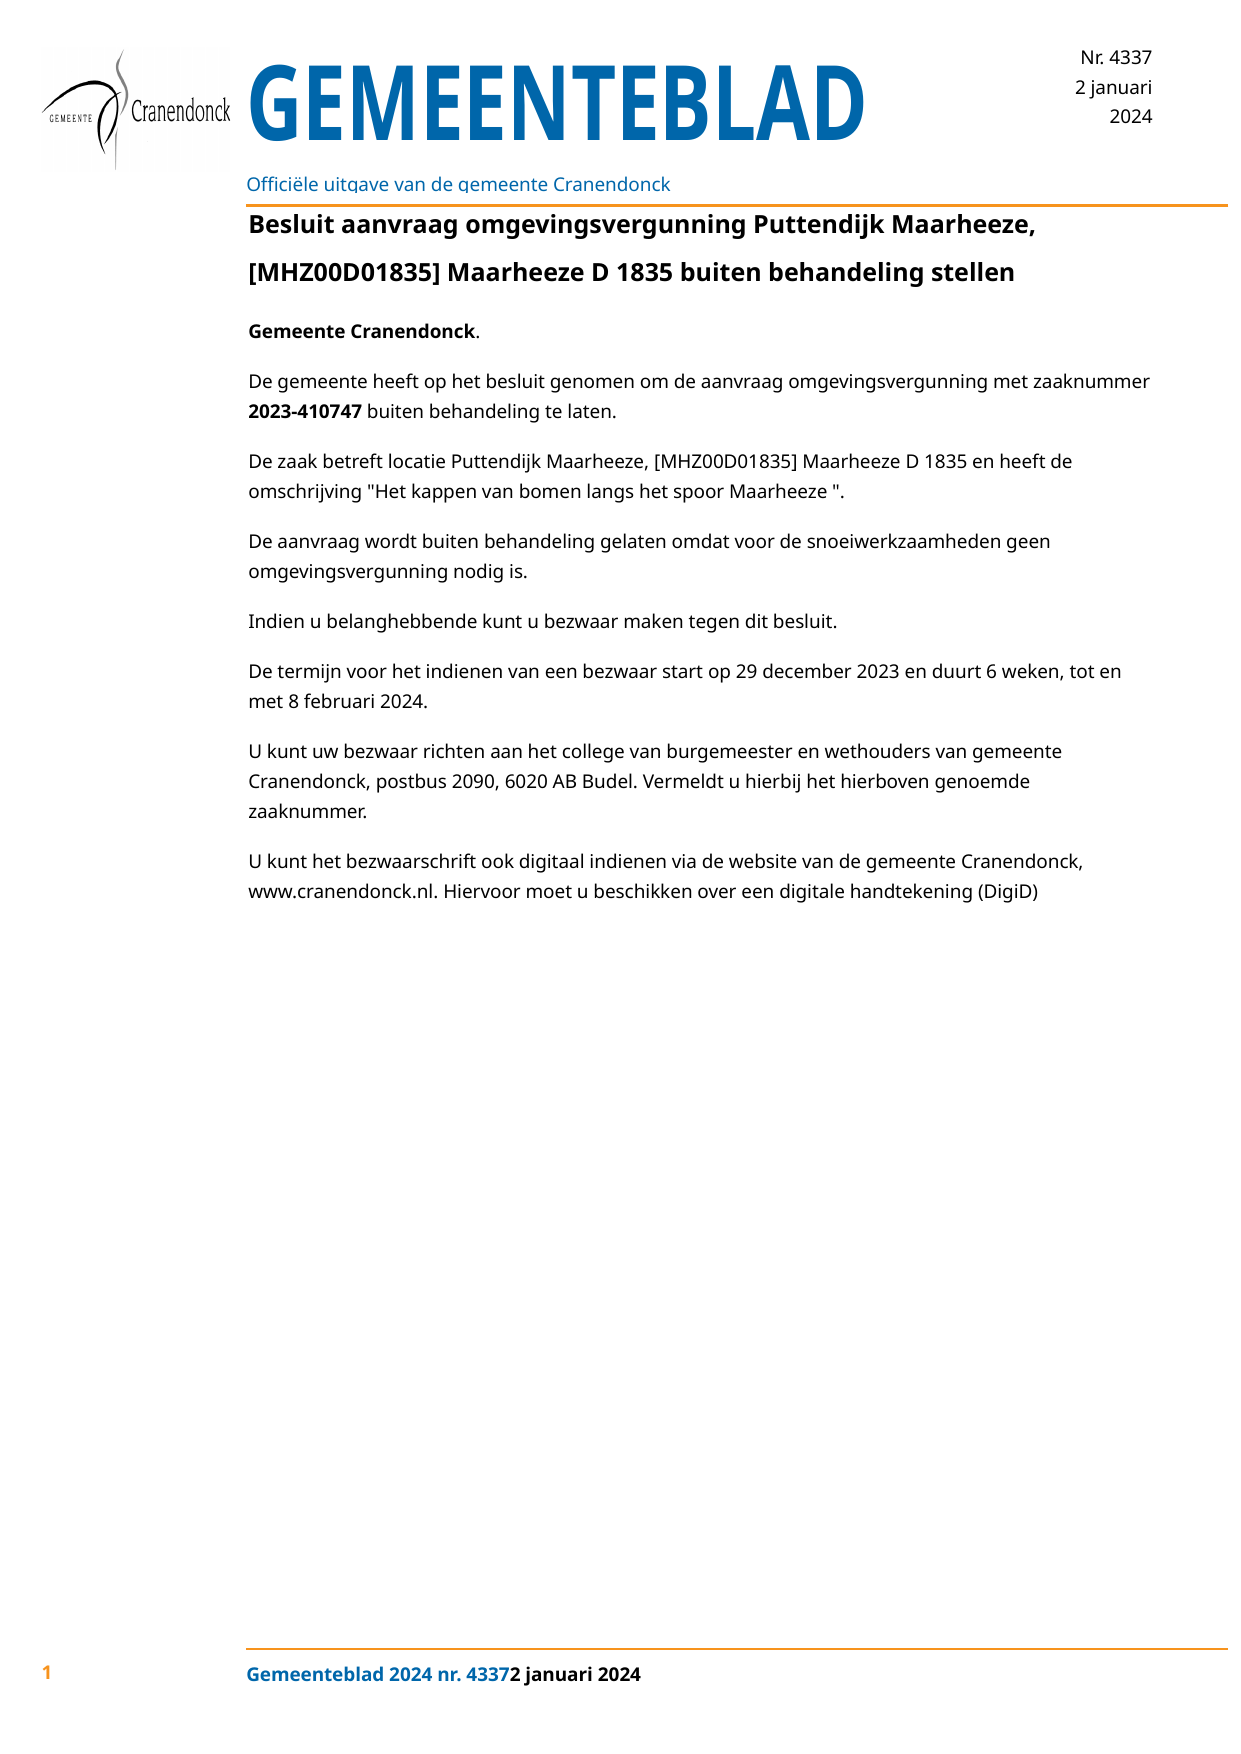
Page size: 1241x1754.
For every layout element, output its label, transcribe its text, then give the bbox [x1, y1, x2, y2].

picture [41, 47, 231, 172]
text Gemeente Cranendonck. [248, 318, 1152, 344]
text Indien u belanghebbende kunt u bezwaar maken tegen dit besluit. [248, 608, 1152, 634]
text De zaak betreft locatie Puttendijk Maarheeze, [MHZ00D01835] Maarheeze D 1835 en heeft de omschrijving "Het kappen van bomen langs het spoor Maarheeze ". [248, 448, 1152, 504]
text U kunt het bezwaarschrift ook digitaal indienen via de website van de gemeente Cranendonck, www.cranendonck.nl. Hiervoor moet u beschikken over een digitale handtekening (DigiD) [248, 848, 1152, 904]
text De aanvraag wordt buiten behandeling gelaten omdat voor de snoeiwerkzaamheden geen omgevingsvergunning nodig is. [248, 528, 1152, 584]
text De gemeente heeft op het besluit genomen om de aanvraag omgevingsvergunning met zaaknummer 2023-410747 buiten behandeling te laten. [248, 368, 1152, 424]
text De termijn voor het indienen van een bezwaar start op 29 december 2023 en duurt 6 weken, tot en met 8 februari 2024. [248, 659, 1152, 714]
text U kunt uw bezwaar richten aan het college van burgemeester en wethouders van gemeente Cranendonck, postbus 2090, 6020 AB Budel. Vermeldt u hierbij het hierboven genoemde zaaknummer. [248, 739, 1152, 824]
text Besluit aanvraag omgevingsvergunning Puttendijk Maarheeze, [MHZ00D01835] Maarheeze D 1835 buiten behandeling stellen [248, 207, 1152, 288]
